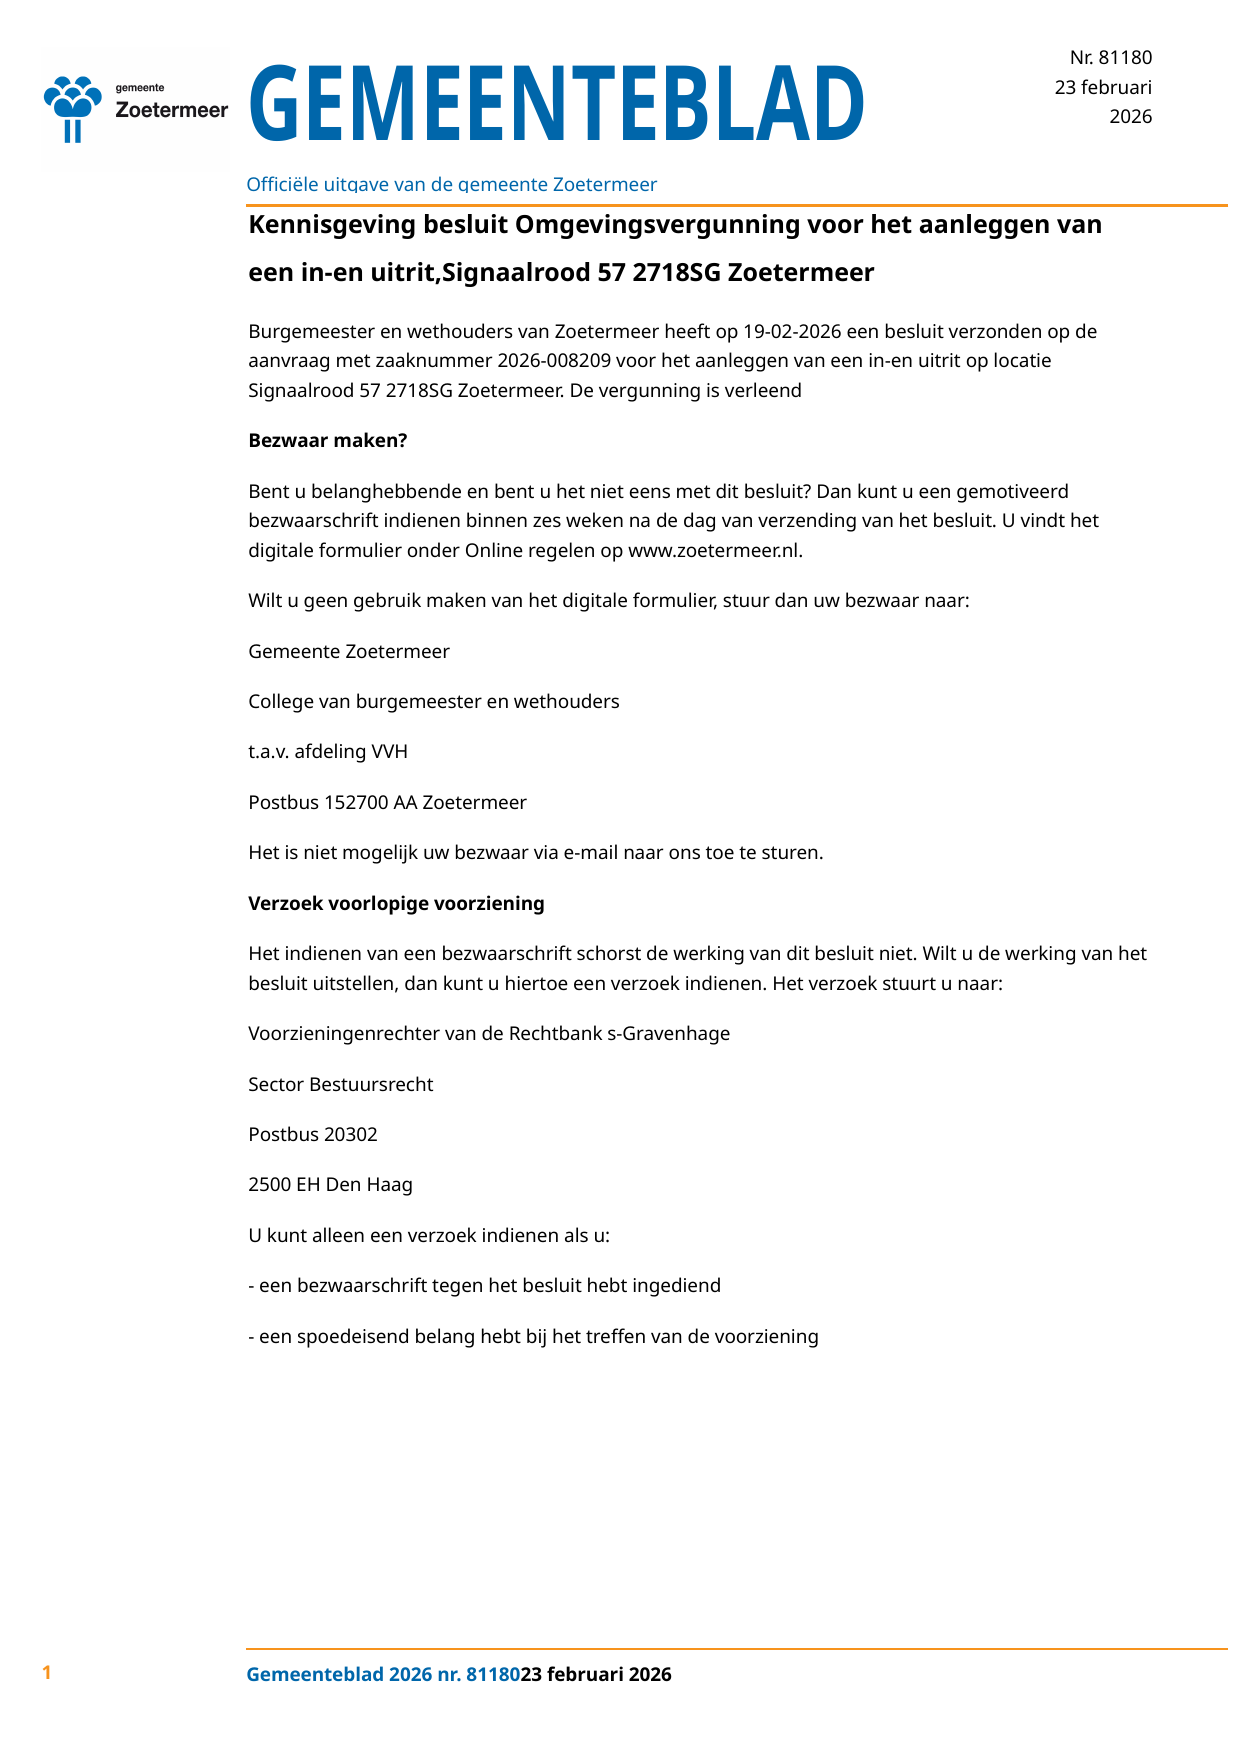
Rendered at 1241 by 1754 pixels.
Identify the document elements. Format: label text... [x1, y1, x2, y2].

text t.a.v. afdeling VVH [248, 739, 1152, 764]
text - een bezwaarschrift tegen het besluit hebt ingediend [248, 1272, 1152, 1298]
text Postbus 152700 AA Zoetermeer [248, 789, 1152, 815]
text Sector Bestuursrecht [248, 1071, 1152, 1097]
text Kennisgeving besluit Omgevingsvergunning voor het aanleggen van een in-en uitrit,Signaalrood 57 2718SG Zoetermeer [248, 207, 1152, 288]
text Het is niet mogelijk uw bezwaar via e-mail naar ons toe te sturen. [248, 839, 1152, 865]
text Burgemeester en wethouders van Zoetermeer heeft op 19-02-2026 een besluit verzonden op de aanvraag met zaaknummer 2026-008209 voor het aanleggen van een in-en uitrit op locatie Signaalrood 57 2718SG Zoetermeer. De vergunning is verleend [248, 318, 1152, 403]
text 2500 EH Den Haag [248, 1172, 1152, 1197]
text Bezwaar maken? [248, 427, 1152, 453]
text - een spoedeisend belang hebt bij het treffen van de voorziening [248, 1323, 1152, 1349]
text U kunt alleen een verzoek indienen als u: [248, 1222, 1152, 1248]
picture [41, 47, 231, 172]
text Wilt u geen gebruik maken van het digitale formulier, stuur dan uw bezwaar naar: [248, 587, 1152, 613]
text Gemeente Zoetermeer [248, 638, 1152, 664]
text Bent u belanghebbende en bent u het niet eens met dit besluit? Dan kunt u een gemotiveerd bezwaarschrift indienen binnen zes weken na de dag van verzending van het besluit. U vindt het digitale formulier onder Online regelen op www.zoetermeer.nl. [248, 478, 1152, 563]
text Het indienen van een bezwaarschrift schorst de werking van dit besluit niet. Wilt u de werking van het besluit uitstellen, dan kunt u hiertoe een verzoek indienen. Het verzoek stuurt u naar: [248, 940, 1152, 996]
text Verzoek voorlopige voorziening [248, 890, 1152, 916]
text Postbus 20302 [248, 1121, 1152, 1147]
text Voorzieningenrechter van de Rechtbank s-Gravenhage [248, 1020, 1152, 1046]
text College van burgemeester en wethouders [248, 688, 1152, 714]
